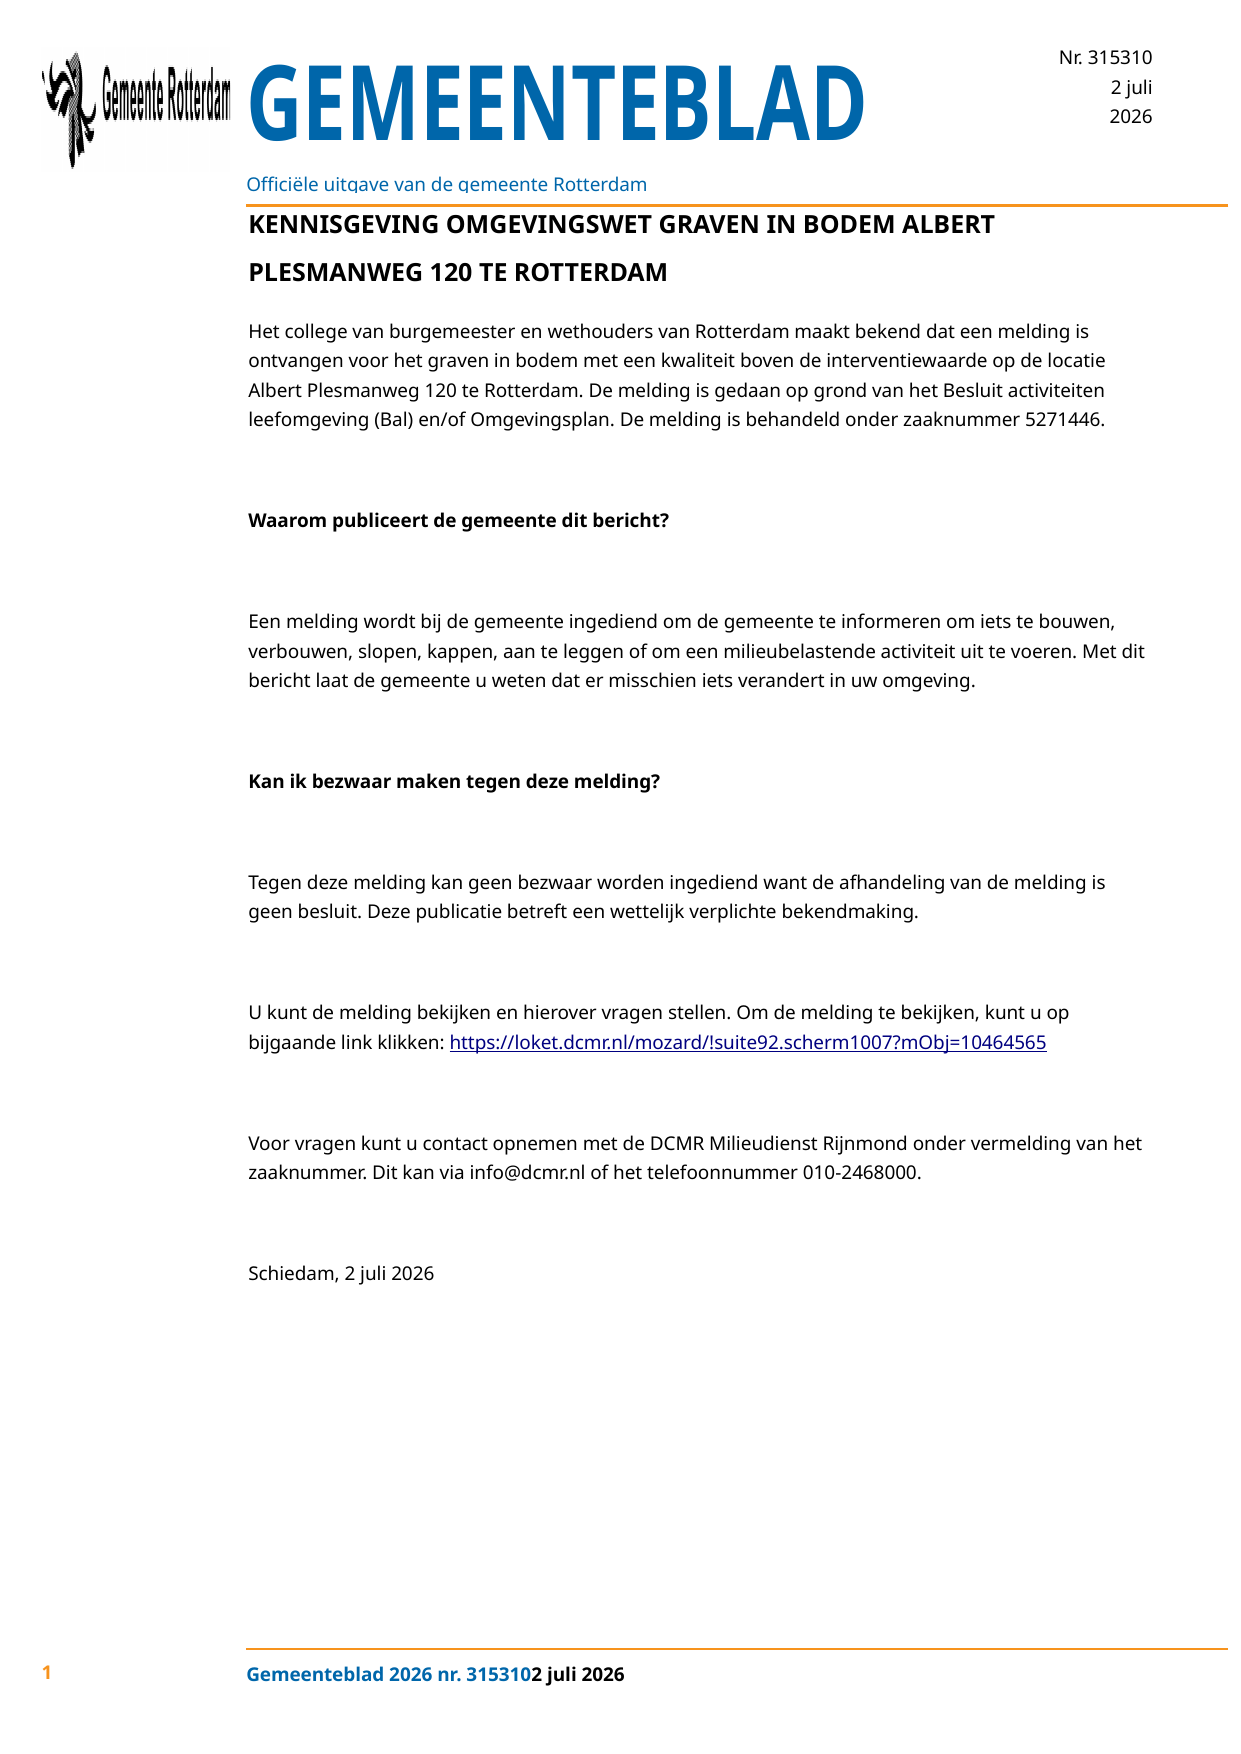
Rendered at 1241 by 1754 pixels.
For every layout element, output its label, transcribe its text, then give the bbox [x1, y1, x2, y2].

text Schiedam, 2 juli 2026 [248, 1260, 1152, 1286]
text Voor vragen kunt u contact opnemen met de DCMR Milieudienst Rijnmond onder vermelding van het zaaknummer. Dit kan via info@dcmr.nl of het telefoonnummer 010‑2468000. [248, 1130, 1152, 1185]
text Een melding wordt bij de gemeente ingediend om de gemeente te informeren om iets te bouwen, verbouwen, slopen, kappen, aan te leggen of om een milieubelastende activiteit uit te voeren. Met dit bericht laat de gemeente u weten dat er misschien iets verandert in uw omgeving. [248, 608, 1152, 693]
text Tegen deze melding kan geen bezwaar worden ingediend want de afhandeling van de melding is geen besluit. Deze publicatie betreft een wettelijk verplichte bekendmaking. [248, 869, 1152, 924]
text KENNISGEVING OMGEVINGSWET GRAVEN IN BODEM ALBERT PLESMANWEG 120 TE ROTTERDAM [248, 207, 1152, 288]
text Waarom publiceert de gemeente dit bericht? [248, 507, 1152, 533]
text Het college van burgemeester en wethouders van Rotterdam maakt bekend dat een melding is ontvangen voor het graven in bodem met een kwaliteit boven de interventiewaarde op de locatie Albert Plesmanweg 120 te Rotterdam. De melding is gedaan op grond van het Besluit activiteiten leefomgeving (Bal) en/of Omgevingsplan. De melding is behandeld onder zaaknummer 5271446. [248, 318, 1152, 432]
picture [41, 47, 231, 172]
text Kan ik bezwaar maken tegen deze melding? [248, 768, 1152, 794]
text U kunt de melding bekijken en hierover vragen stellen. Om de melding te bekijken, kunt u op bijgaande link klikken: https://loket.dcmr.nl/mozard/!suite92.scherm1007?mObj=10464565 [248, 999, 1152, 1055]
